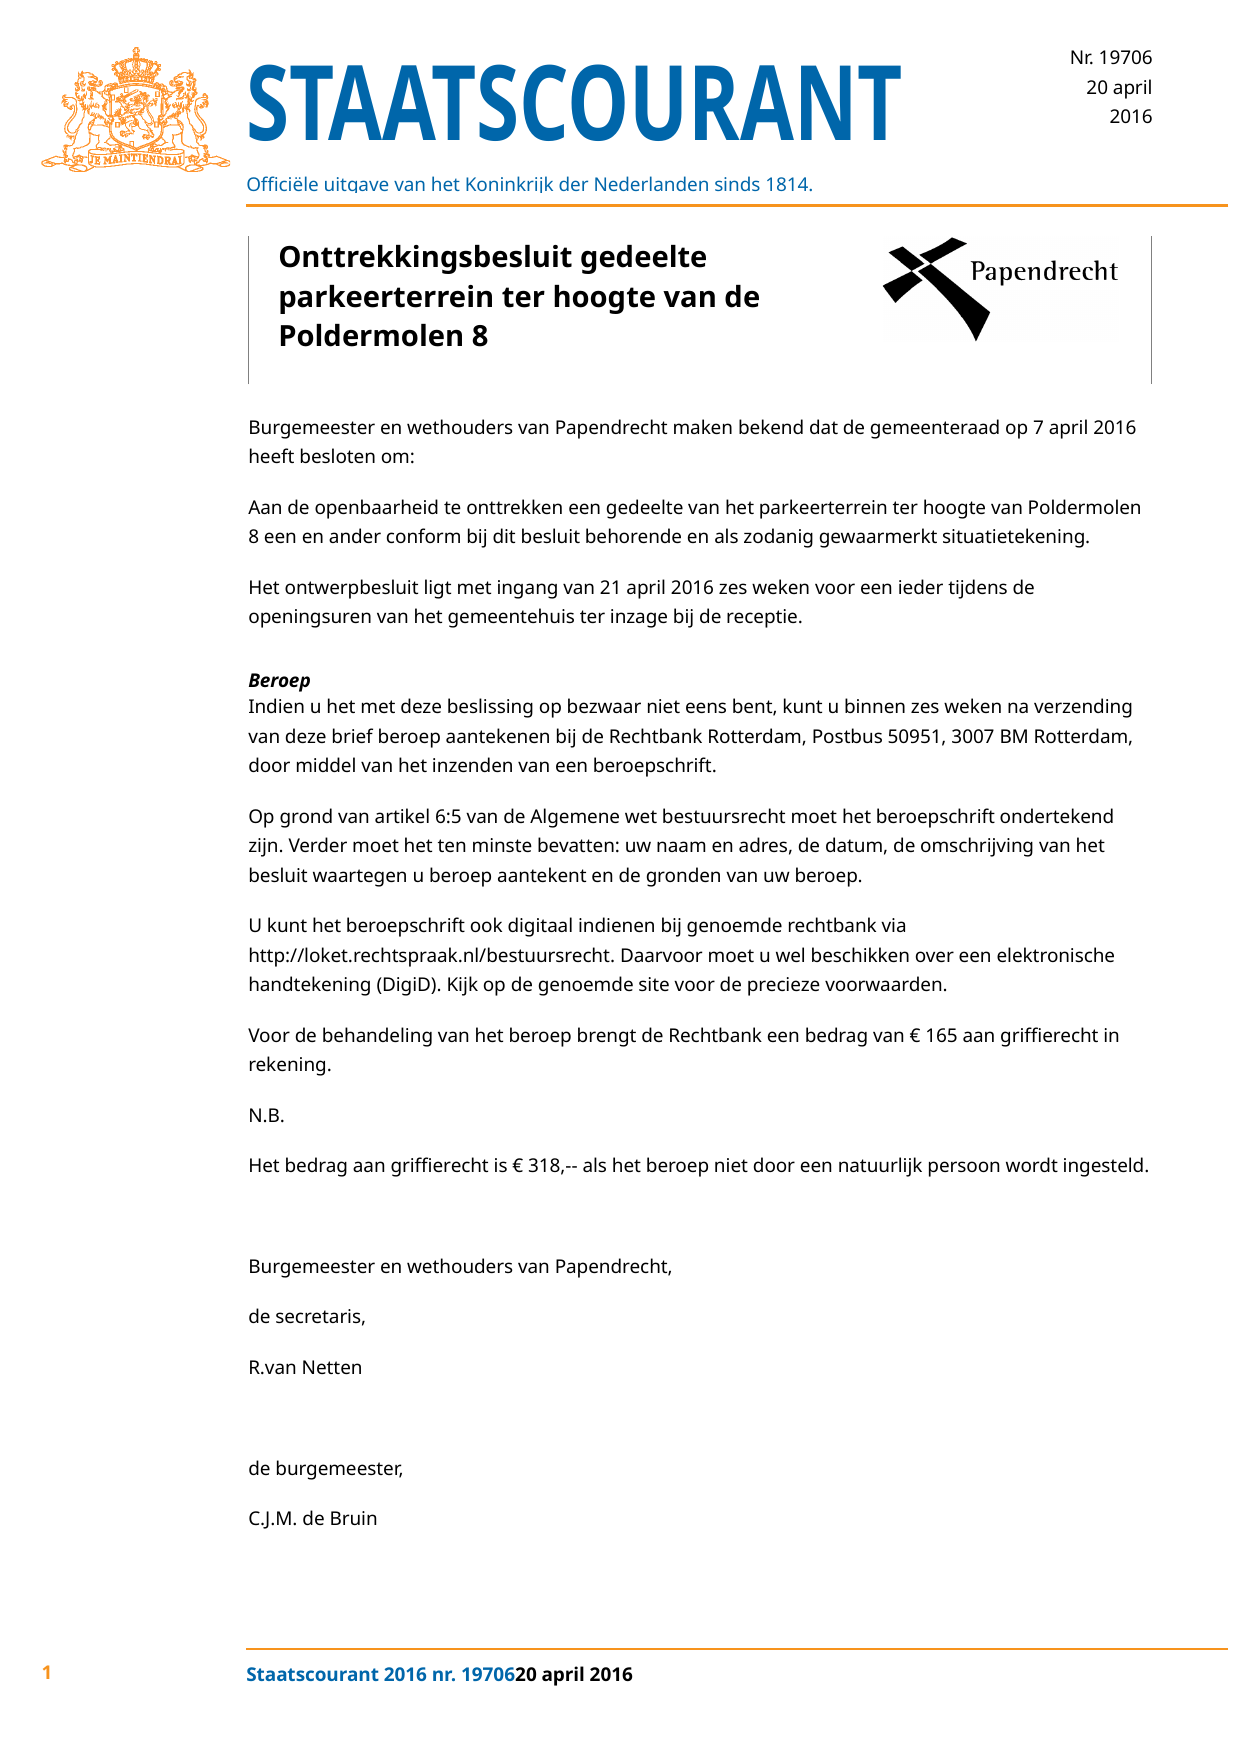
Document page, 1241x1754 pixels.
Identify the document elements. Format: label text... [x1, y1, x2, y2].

text Aan de openbaarheid te onttrekken een gedeelte van het parkeerterrein ter hoogte van Poldermolen 8 een en ander conform bij dit besluit behorende en als zodanig gewaarmerkt situatietekening. [248, 494, 1152, 549]
text Burgemeester en wethouders van Papendrecht maken bekend dat de gemeenteraad op 7 april 2016 heeft besloten om: [248, 414, 1152, 469]
text Burgemeester en wethouders van Papendrecht, [248, 1253, 1152, 1279]
table_header Onttrekkingsbesluit gedeelte parkeerterrein ter hoogte van de Poldermolen 8 [249, 236, 850, 384]
text U kunt het beroepschrift ook digitaal indienen bij genoemde rechtbank via http://loket.rechtspraak.nl/bestuursrecht. Daarvoor moet u wel beschikken over een elektronische handtekening (DigiD). Kijk op de genoemde site voor de precieze voorwaarden. [248, 912, 1152, 997]
text Indien u het met deze beslissing op bezwaar niet eens bent, kunt u binnen zes weken na verzending van deze brief beroep aantekenen bij de Rechtbank Rotterdam, Postbus 50951, 3007 BM Rotterdam, door middel van het inzenden van een beroepschrift. [248, 693, 1152, 778]
text R.van Netten [248, 1354, 1152, 1380]
text Op grond van artikel 6:5 van de Algemene wet bestuursrecht moet het beroepschrift ondertekend zijn. Verder moet het ten minste bevatten: uw naam en adres, de datum, de omschrijving van het besluit waartegen u beroep aantekent en de gronden van uw beroep. [248, 803, 1152, 888]
text de burgemeester, [248, 1455, 1152, 1481]
text Het ontwerpbesluit ligt met ingang van 21 april 2016 zes weken voor een ieder tijdens de openingsuren van het gemeentehuis ter inzage bij de receptie. [248, 574, 1152, 629]
text Beroep [248, 667, 1152, 693]
table_header [850, 236, 1151, 384]
picture [41, 47, 231, 172]
text C.J.M. de Bruin [248, 1505, 1152, 1531]
text de secretaris, [248, 1304, 1152, 1329]
picture [882, 236, 1119, 342]
text N.B. [248, 1102, 1152, 1128]
text Voor de behandeling van het beroep brengt de Rechtbank een bedrag van € 165 aan griffierecht in rekening. [248, 1022, 1152, 1077]
text Het bedrag aan griffierecht is € 318,-- als het beroep niet door een natuurlijk persoon wordt ingesteld. [248, 1152, 1152, 1178]
